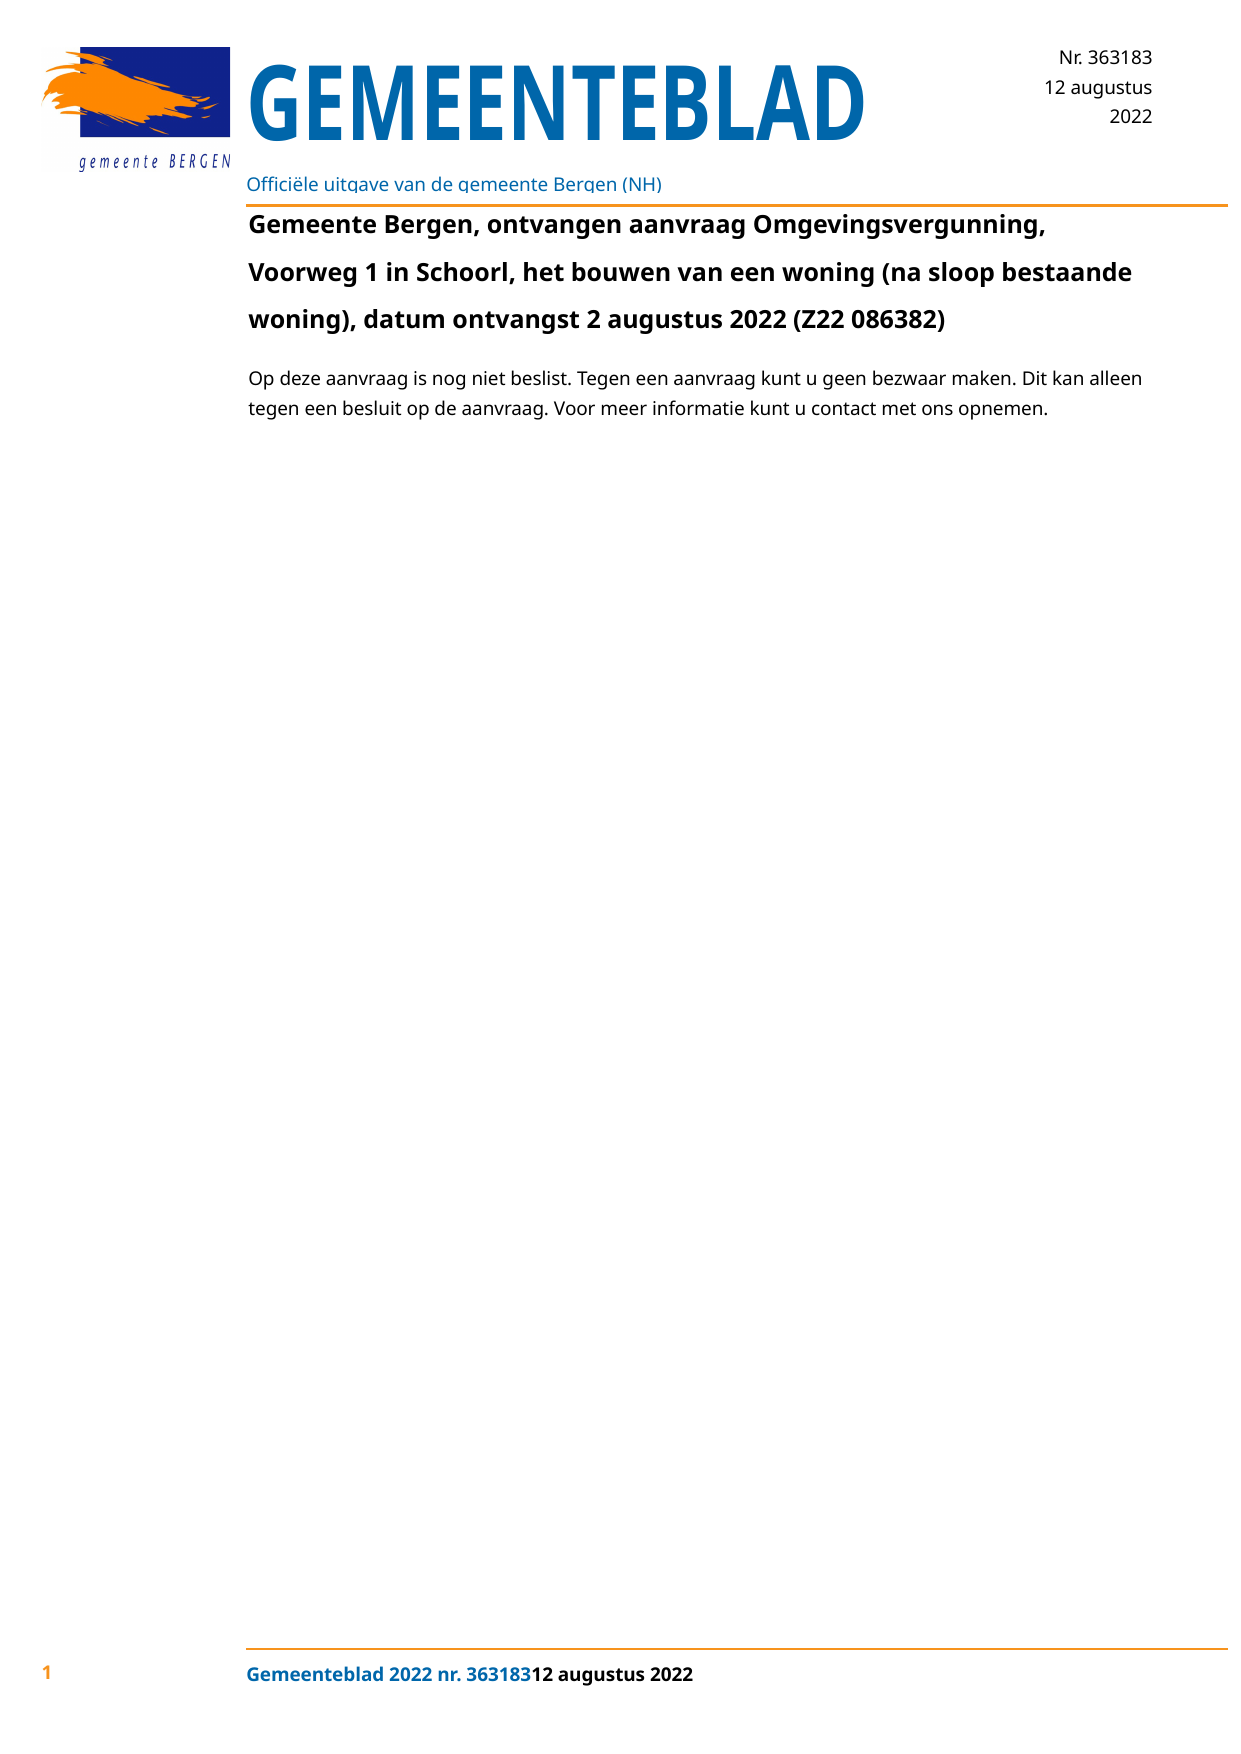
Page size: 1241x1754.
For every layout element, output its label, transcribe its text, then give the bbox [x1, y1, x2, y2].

text Gemeente Bergen, ontvangen aanvraag Omgevingsvergunning, Voorweg 1 in Schoorl, het bouwen van een woning (na sloop bestaande woning), datum ontvangst 2 augustus 2022 (Z22 086382) [248, 207, 1152, 336]
text Op deze aanvraag is nog niet beslist. Tegen een aanvraag kunt u geen bezwaar maken. Dit kan alleen tegen een besluit op de aanvraag. Voor meer informatie kunt u contact met ons opnemen. [248, 366, 1152, 421]
picture [41, 47, 231, 172]
